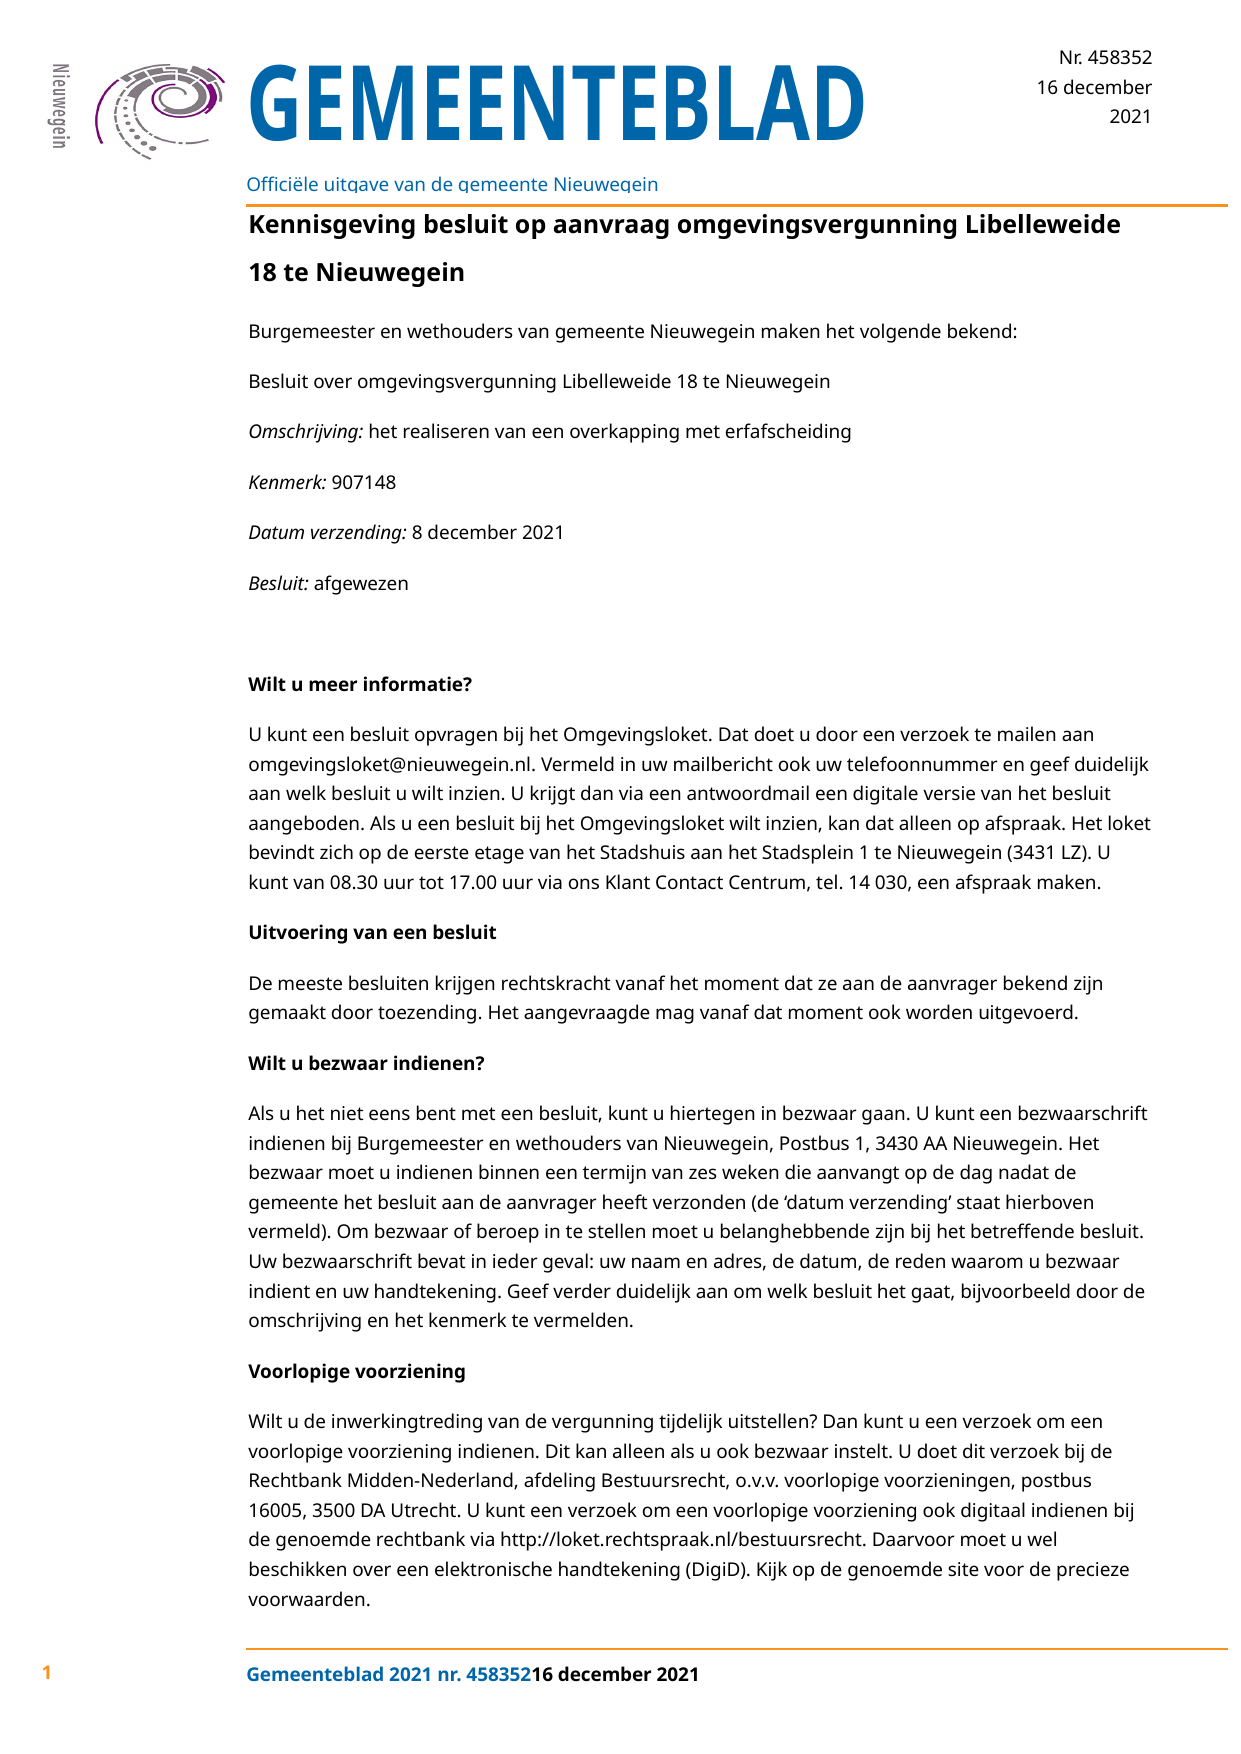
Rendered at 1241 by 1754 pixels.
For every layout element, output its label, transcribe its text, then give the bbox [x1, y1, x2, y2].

text Omschrijving: het realiseren van een overkapping met erfafscheiding [248, 419, 1152, 444]
text Datum verzending: 8 december 2021 [248, 519, 1152, 545]
text Wilt u meer informatie? [248, 671, 1152, 697]
text Uitvoering van een besluit [248, 919, 1152, 945]
text U kunt een besluit opvragen bij het Omgevingsloket. Dat doet u door een verzoek te mailen aan omgevingsloket@nieuwegein.nl. Vermeld in uw mailbericht ook uw telefoonnummer en geef duidelijk aan welk besluit u wilt inzien. U krijgt dan via een antwoordmail een digitale versie van het besluit aangeboden. Als u een besluit bij het Omgevingsloket wilt inzien, kan dat alleen op afspraak. Het loket bevindt zich op de eerste etage van het Stadshuis aan het Stadsplein 1 te Nieuwegein (3431 LZ). U kunt van 08.30 uur tot 17.00 uur via ons Klant Contact Centrum, tel. 14 030, een afspraak maken. [248, 721, 1152, 895]
text Voorlopige voorziening [248, 1358, 1152, 1384]
text Wilt u de inwerkingtreding van de vergunning tijdelijk uitstellen? Dan kunt u een verzoek om een voorlopige voorziening indienen. Dit kan alleen als u ook bezwaar instelt. U doet dit verzoek bij de Rechtbank Midden-Nederland, afdeling Bestuursrecht, o.v.v. voorlopige voorzieningen, postbus 16005, 3500 DA Utrecht. U kunt een verzoek om een voorlopige voorziening ook digitaal indienen bij de genoemde rechtbank via http://loket.rechtspraak.nl/bestuursrecht. Daarvoor moet u wel beschikken over een elektronische handtekening (DigiD). Kijk op de genoemde site voor de precieze voorwaarden. [248, 1408, 1152, 1612]
text Burgemeester en wethouders van gemeente Nieuwegein maken het volgende bekend: [248, 318, 1152, 344]
text Besluit: afgewezen [248, 570, 1152, 596]
text Wilt u bezwaar indienen? [248, 1050, 1152, 1076]
picture [41, 47, 231, 172]
text Als u het niet eens bent met een besluit, kunt u hiertegen in bezwaar gaan. U kunt een bezwaarschrift indienen bij Burgemeester en wethouders van Nieuwegein, Postbus 1, 3430 AA Nieuwegein. Het bezwaar moet u indienen binnen een termijn van zes weken die aanvangt op de dag nadat de gemeente het besluit aan de aanvrager heeft verzonden (de ‘datum verzending’ staat hierboven vermeld). Om bezwaar of beroep in te stellen moet u belanghebbende zijn bij het betreffende besluit. Uw bezwaarschrift bevat in ieder geval: uw naam en adres, de datum, de reden waarom u bezwaar indient en uw handtekening. Geef verder duidelijk aan om welk besluit het gaat, bijvoorbeeld door de omschrijving en het kenmerk te vermelden. [248, 1100, 1152, 1333]
text Besluit over omgevingsvergunning Libelleweide 18 te Nieuwegein [248, 368, 1152, 394]
text Kenmerk: 907148 [248, 469, 1152, 495]
text De meeste besluiten krijgen rechtskracht vanaf het moment dat ze aan de aanvrager bekend zijn gemaakt door toezending. Het aangevraagde mag vanaf dat moment ook worden uitgevoerd. [248, 970, 1152, 1025]
text Kennisgeving besluit op aanvraag omgevingsvergunning Libelleweide 18 te Nieuwegein [248, 207, 1152, 288]
